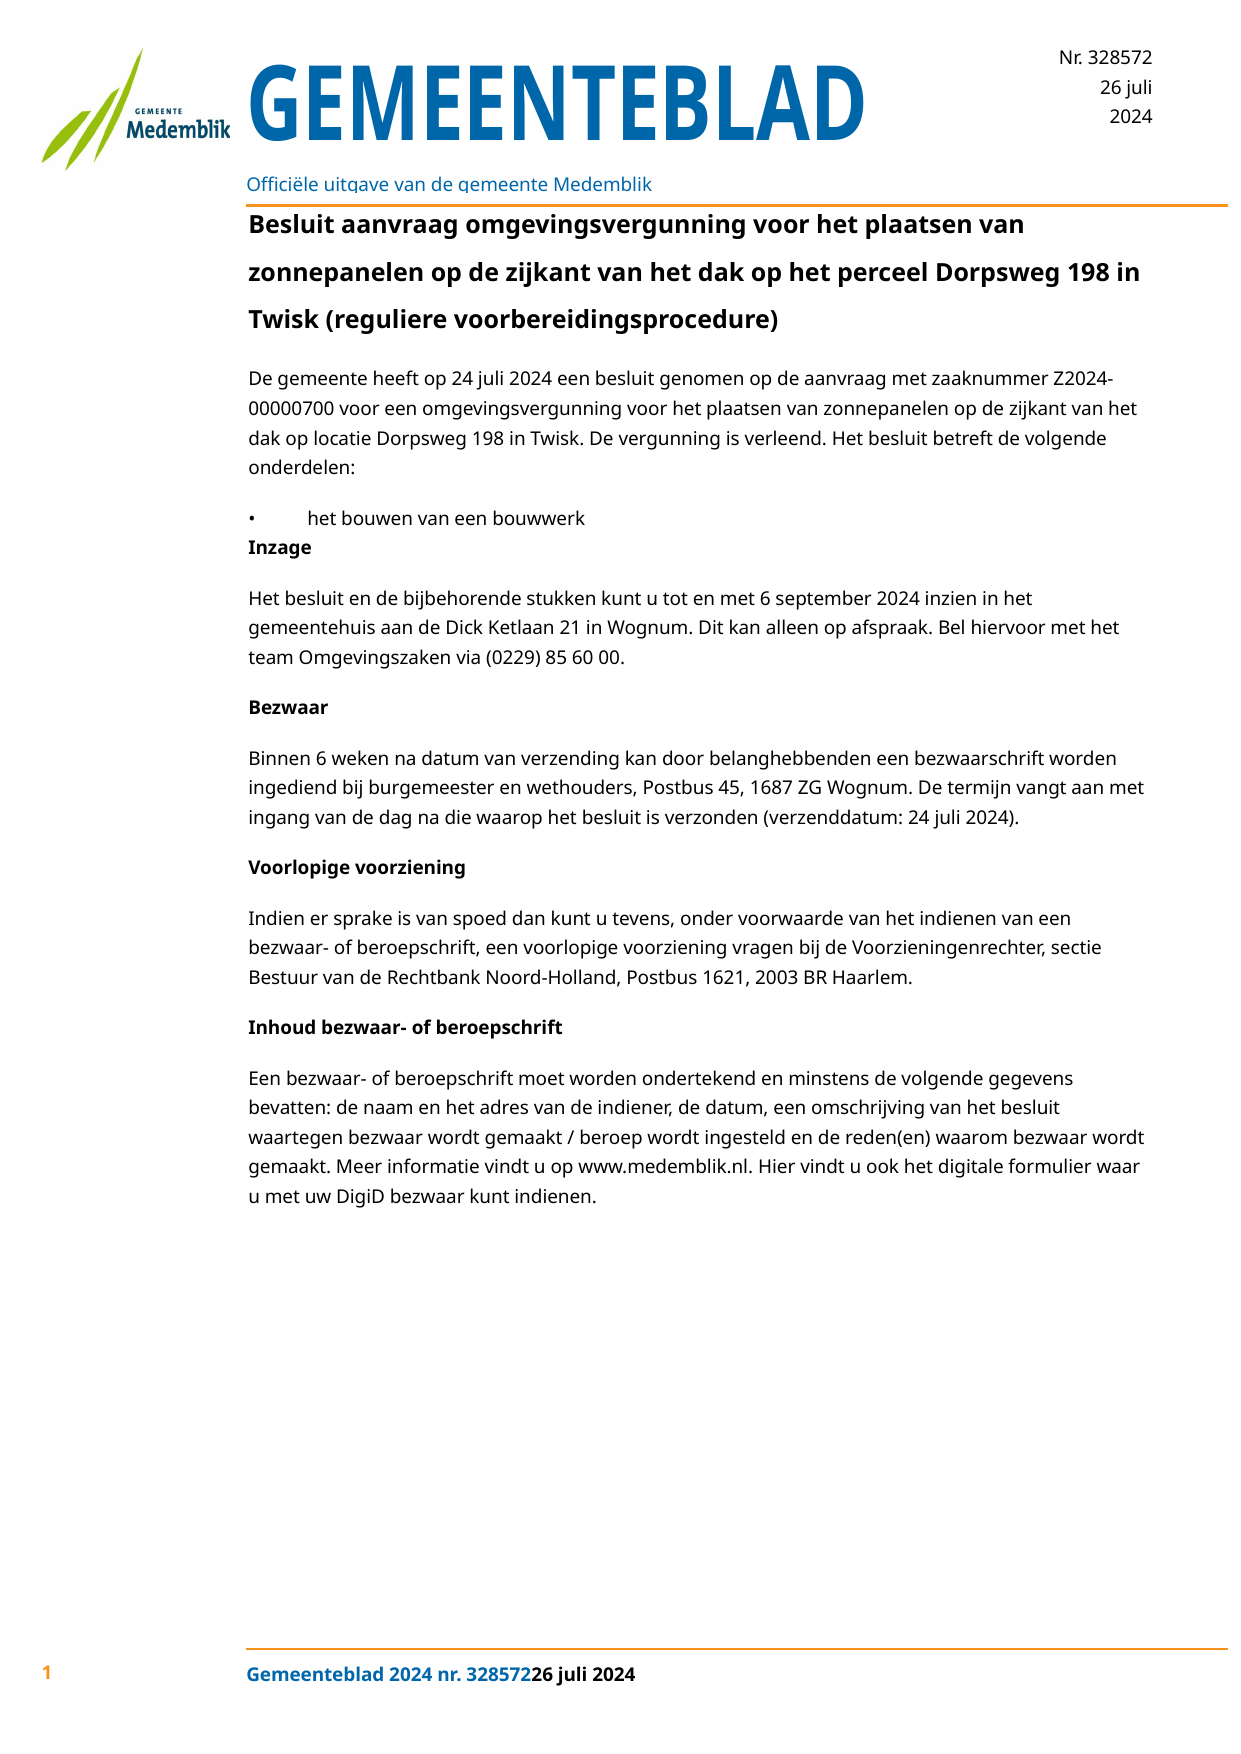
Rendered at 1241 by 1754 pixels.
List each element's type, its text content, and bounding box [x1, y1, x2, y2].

list het bouwen van een bouwwerk [248, 505, 1152, 530]
text Voorlopige voorziening [248, 854, 1152, 880]
text Besluit aanvraag omgevingsvergunning voor het plaatsen van zonnepanelen op de zijkant van het dak op het perceel Dorpsweg 198 in Twisk (reguliere voorbereidingsprocedure) [248, 207, 1152, 336]
text Bezwaar [248, 694, 1152, 720]
text Het besluit en de bijbehorende stukken kunt u tot en met 6 september 2024 inzien in het gemeentehuis aan de Dick Ketlaan 21 in Wognum. Dit kan alleen op afspraak. Bel hiervoor met het team Omgevingszaken via (0229) 85 60 00. [248, 585, 1152, 669]
picture [41, 47, 231, 172]
text Binnen 6 weken na datum van verzending kan door belanghebbenden een bezwaarschrift worden ingediend bij burgemeester en wethouders, Postbus 45, 1687 ZG Wognum. De termijn vangt aan met ingang van de dag na die waarop het besluit is verzonden (verzenddatum: 24 juli 2024). [248, 745, 1152, 829]
text Inhoud bezwaar- of beroepschrift [248, 1014, 1152, 1040]
text Inzage [248, 534, 1152, 560]
text Een bezwaar- of beroepschrift moet worden ondertekend en minstens de volgende gegevens bevatten: de naam en het adres van de indiener, de datum, een omschrijving van het besluit waartegen bezwaar wordt gemaakt / beroep wordt ingesteld en de reden(en) waarom bezwaar wordt gemaakt. Meer informatie vindt u op www.medemblik.nl. Hier vindt u ook het digitale formulier waar u met uw DigiD bezwaar kunt indienen. [248, 1065, 1152, 1209]
text Indien er sprake is van spoed dan kunt u tevens, onder voorwaarde van het indienen van een bezwaar- of beroepschrift, een voorlopige voorziening vragen bij de Voorzieningenrechter, sectie Bestuur van de Rechtbank Noord-Holland, Postbus 1621, 2003 BR Haarlem. [248, 905, 1152, 989]
text De gemeente heeft op 24 juli 2024 een besluit genomen op de aanvraag met zaaknummer Z2024-00000700 voor een omgevingsvergunning voor het plaatsen van zonnepanelen op de zijkant van het dak op locatie Dorpsweg 198 in Twisk. De vergunning is verleend. Het besluit betreft de volgende onderdelen: [248, 366, 1152, 480]
